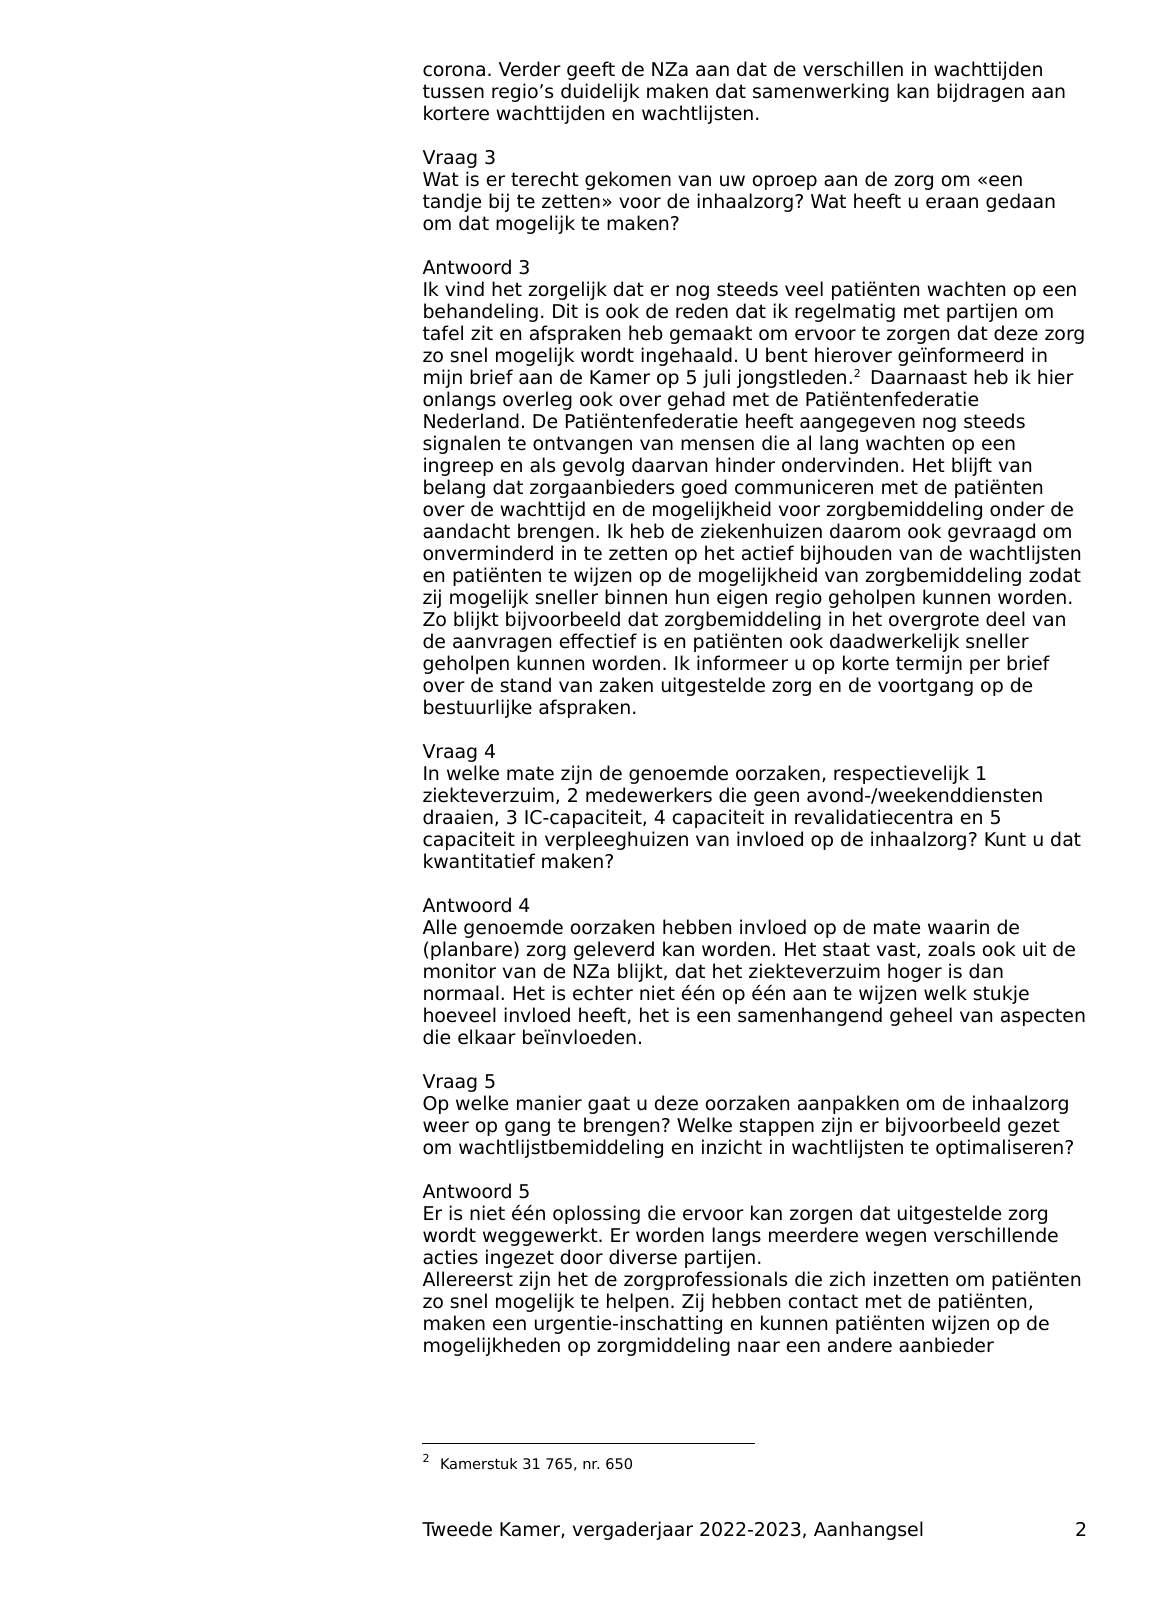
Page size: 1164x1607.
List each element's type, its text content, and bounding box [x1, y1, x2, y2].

text Vraag 3 [422, 147, 1087, 169]
text Er is niet één oplossing die ervoor kan zorgen dat uitgestelde zorg wordt weggewerkt. Er worden langs meerdere wegen verschillende acties ingezet door diverse partijen. [422, 1203, 1087, 1269]
text Vraag 5 [422, 1071, 1087, 1093]
text Kamerstuk 31 765, nr. 650 [422, 1452, 1087, 1474]
text Antwoord 3 [422, 257, 1087, 279]
text Wat is er terecht gekomen van uw oproep aan de zorg om «een tandje bij te zetten» voor de inhaalzorg? Wat heeft u eraan gedaan om dat mogelijk te maken? [422, 169, 1087, 235]
text Antwoord 5 [422, 1181, 1087, 1203]
text corona. Verder geeft de NZa aan dat de verschillen in wachttijden tussen regio’s duidelijk maken dat samenwerking kan bijdragen aan kortere wachttijden en wachtlijsten. [422, 59, 1087, 125]
text In welke mate zijn de genoemde oorzaken, respectievelijk 1 ziekteverzuim, 2 medewerkers die geen avond-/weekenddiensten draaien, 3 IC-capaciteit, 4 capaciteit in revalidatiecentra en 5 capaciteit in verpleeghuizen van invloed op de inhaalzorg? Kunt u dat kwantitatief maken? [422, 763, 1087, 873]
text Vraag 4 [422, 741, 1087, 763]
text Alle genoemde oorzaken hebben invloed op de mate waarin de (planbare) zorg geleverd kan worden. Het staat vast, zoals ook uit de monitor van de NZa blijkt, dat het ziekteverzuim hoger is dan normaal. Het is echter niet één op één aan te wijzen welk stukje hoeveel invloed heeft, het is een samenhangend geheel van aspecten die elkaar beïnvloeden. [422, 917, 1087, 1049]
text Ik vind het zorgelijk dat er nog steeds veel patiënten wachten op een behandeling. Dit is ook de reden dat ik regelmatig met partijen om tafel zit en afspraken heb gemaakt om ervoor te zorgen dat deze zorg zo snel mogelijk wordt ingehaald. U bent hierover geïnformeerd in mijn brief aan de Kamer op 5 juli jongstleden. Daarnaast heb ik hier onlangs overleg ook over gehad met de Patiëntenfederatie Nederland. De Patiëntenfederatie heeft aangegeven nog steeds signalen te ontvangen van mensen die al lang wachten op een ingreep en als gevolg daarvan hinder ondervinden. Het blijft van belang dat zorgaanbieders goed communiceren met de patiënten over de wachttijd en de mogelijkheid voor zorgbemiddeling onder de aandacht brengen. Ik heb de ziekenhuizen daarom ook gevraagd om onverminderd in te zetten op het actief bijhouden van de wachtlijsten en patiënten te wijzen op de mogelijkheid van zorgbemiddeling zodat zij mogelijk sneller binnen hun eigen regio geholpen kunnen worden. Zo blijkt bijvoorbeeld dat zorgbemiddeling in het overgrote deel van de aanvragen effectief is en patiënten ook daadwerkelijk sneller geholpen kunnen worden. Ik informeer u op korte termijn per brief over de stand van zaken uitgestelde zorg en de voortgang op de bestuurlijke afspraken. [422, 279, 1087, 719]
text Op welke manier gaat u deze oorzaken aanpakken om de inhaalzorg weer op gang te brengen? Welke stappen zijn er bijvoorbeeld gezet om wachtlijstbemiddeling en inzicht in wachtlijsten te optimaliseren? [422, 1093, 1087, 1159]
text Allereerst zijn het de zorgprofessionals die zich inzetten om patiënten zo snel mogelijk te helpen. Zij hebben contact met de patiënten, maken een urgentie-inschatting en kunnen patiënten wijzen op de mogelijkheden op zorgmiddeling naar een andere aanbieder [422, 1269, 1087, 1357]
text Antwoord 4 [422, 895, 1087, 917]
